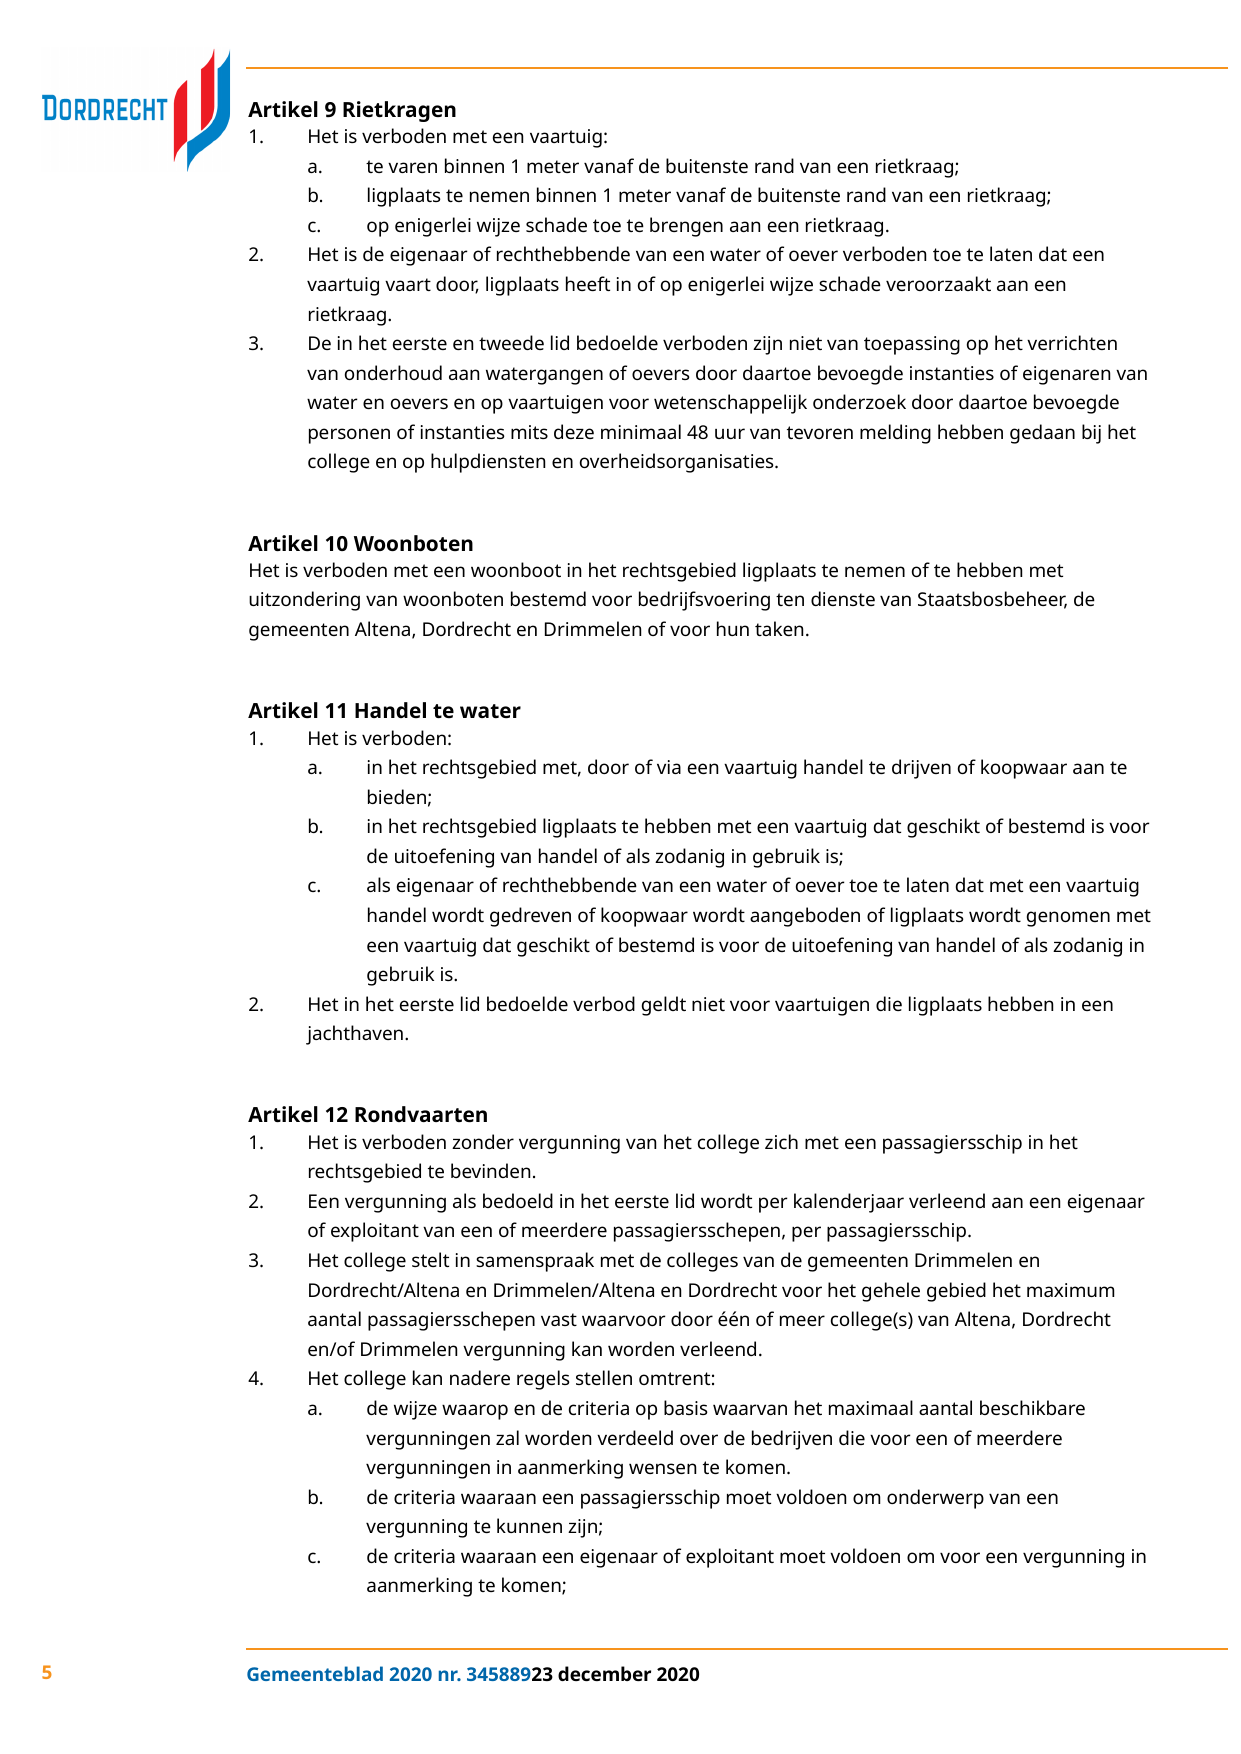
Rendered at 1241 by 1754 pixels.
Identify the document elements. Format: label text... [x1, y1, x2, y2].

list de criteria waaraan een eigenaar of exploitant moet voldoen om voor een vergunning in aanmerking te komen; [307, 1543, 1152, 1598]
text Artikel 11 Handel te water [248, 696, 1152, 725]
list De in het eerste en tweede lid bedoelde verboden zijn niet van toepassing op het verrichten van onderhoud aan watergangen of oevers door daartoe bevoegde instanties of eigenaren van water en oevers en op vaartuigen voor wetenschappelijk onderzoek door daartoe bevoegde personen of instanties mits deze minimaal 48 uur van tevoren melding hebben gedaan bij het college en op hulpdiensten en overheidsorganisaties. [248, 330, 1152, 474]
list Het is verboden met een vaartuig: [248, 123, 1152, 149]
text Artikel 9 Rietkragen [248, 95, 1152, 123]
list de wijze waarop en de criteria op basis waarvan het maximaal aantal beschikbare vergunningen zal worden verdeeld over de bedrijven die voor een of meerdere vergunningen in aanmerking wensen te komen. [307, 1395, 1152, 1480]
text Het is verboden met een woonboot in het rechtsgebied ligplaats te nemen of te hebben met uitzondering van woonboten bestemd voor bedrijfsvoering ten dienste van Staatsbosbeheer, de gemeenten Altena, Dordrecht en Drimmelen of voor hun taken. [248, 557, 1152, 642]
list Het college stelt in samenspraak met de colleges van de gemeenten Drimmelen en Dordrecht/Altena en Drimmelen/Altena en Dordrecht voor het gehele gebied het maximum aantal passagiersschepen vast waarvoor door één of meer college(s) van Altena, Dordrecht en/of Drimmelen vergunning kan worden verleend. [248, 1247, 1152, 1362]
list de criteria waaraan een passagiersschip moet voldoen om onderwerp van een vergunning te kunnen zijn; [307, 1484, 1152, 1539]
list Het in het eerste lid bedoelde verbod geldt niet voor vaartuigen die ligplaats hebben in een jachthaven. [248, 991, 1152, 1046]
list Het is verboden: [248, 725, 1152, 750]
text Artikel 12 Rondvaarten [248, 1101, 1152, 1129]
list Het is de eigenaar of rechthebbende van een water of oever verboden toe te laten dat een vaartuig vaart door, ligplaats heeft in of op enigerlei wijze schade veroorzaakt aan een rietkraag. [248, 242, 1152, 326]
list ligplaats te nemen binnen 1 meter vanaf de buitenste rand van een rietkraag; [307, 182, 1152, 208]
list op enigerlei wijze schade toe te brengen aan een rietkraag. [307, 212, 1152, 238]
list in het rechtsgebied met, door of via een vaartuig handel te drijven of koopwaar aan te bieden; [307, 754, 1152, 809]
list in het rechtsgebied ligplaats te hebben met een vaartuig dat geschikt of bestemd is voor de uitoefening van handel of als zodanig in gebruik is; [307, 813, 1152, 869]
list Het is verboden zonder vergunning van het college zich met een passagiersschip in het rechtsgebied te bevinden. [248, 1129, 1152, 1184]
list als eigenaar of rechthebbende van een water of oever toe te laten dat met een vaartuig handel wordt gedreven of koopwaar wordt aangeboden of ligplaats wordt genomen met een vaartuig dat geschikt of bestemd is voor de uitoefening van handel of als zodanig in gebruik is. [307, 873, 1152, 987]
list te varen binnen 1 meter vanaf de buitenste rand van een rietkraag; [307, 153, 1152, 178]
picture [41, 47, 231, 172]
text Artikel 10 Woonboten [248, 529, 1152, 557]
list Het college kan nadere regels stellen omtrent: [248, 1366, 1152, 1391]
list Een vergunning als bedoeld in het eerste lid wordt per kalenderjaar verleend aan een eigenaar of exploitant van een of meerdere passagiersschepen, per passagiersschip. [248, 1188, 1152, 1243]
